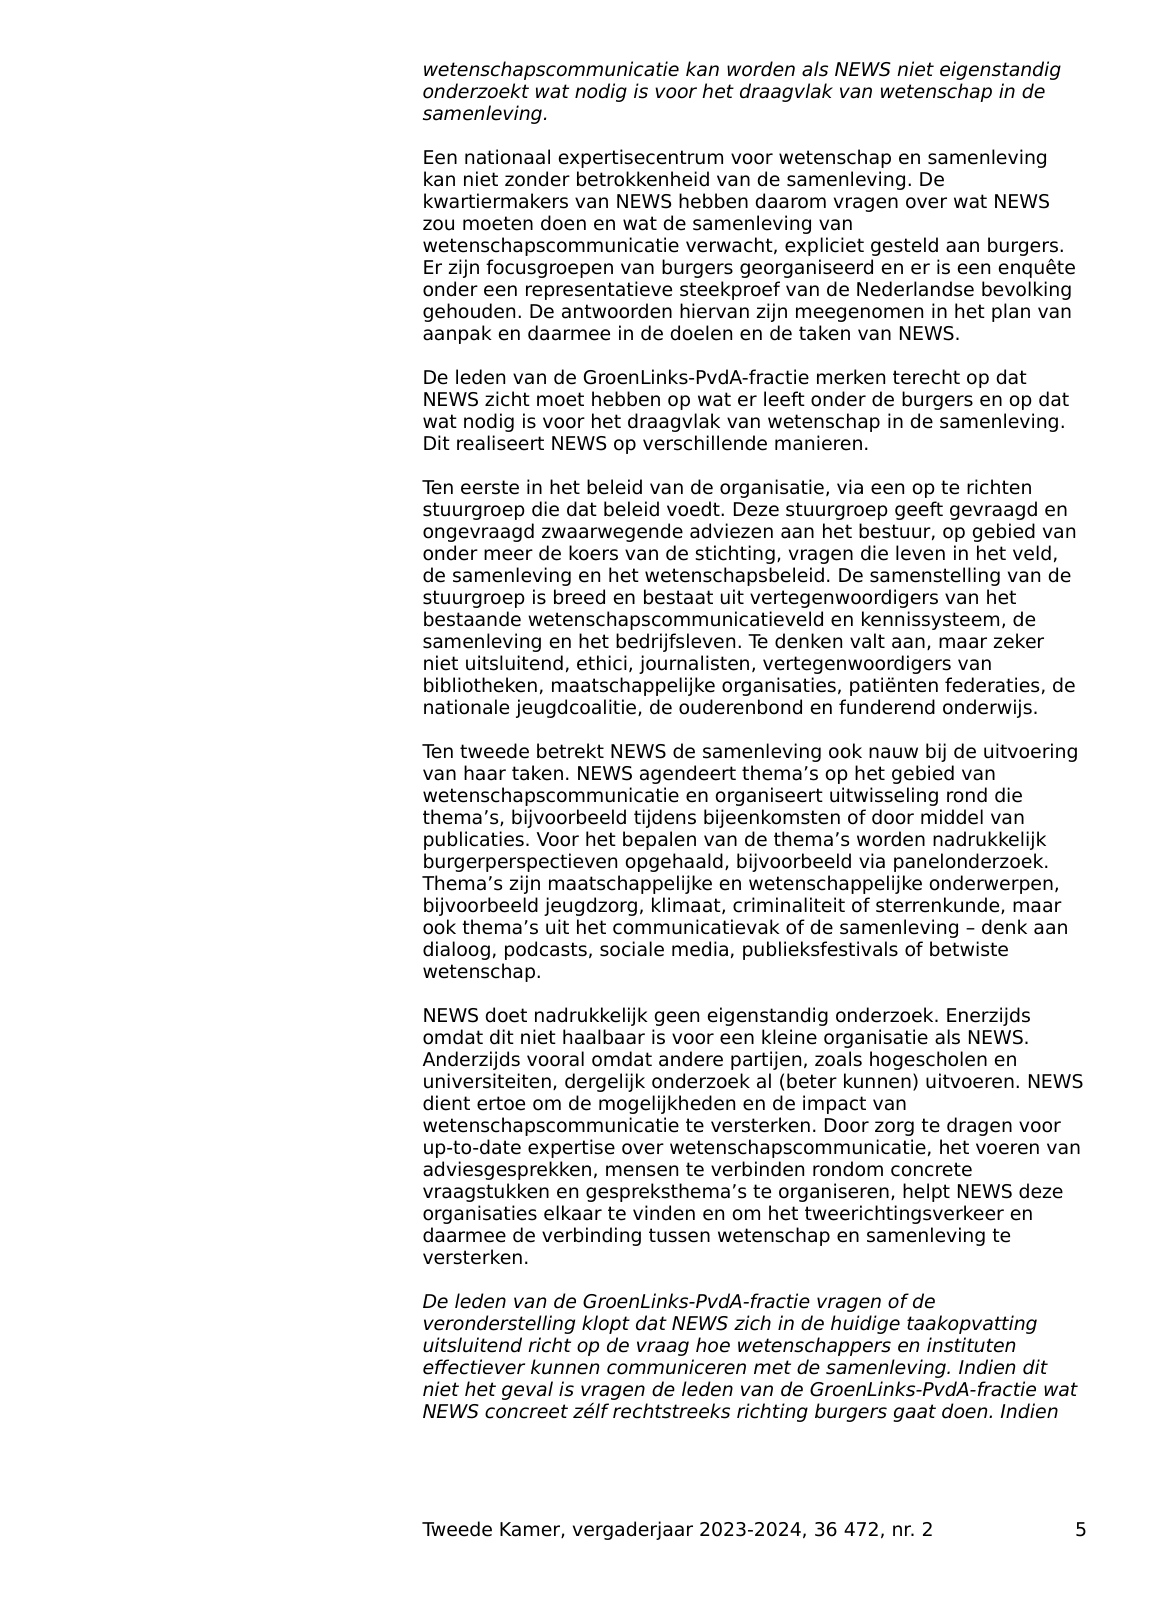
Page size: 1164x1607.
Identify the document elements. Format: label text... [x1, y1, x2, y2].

text Ten tweede betrekt NEWS de samenleving ook nauw bij de uitvoering van haar taken. NEWS agendeert thema’s op het gebied van wetenschapscommunicatie en organiseert uitwisseling rond die thema’s, bijvoorbeeld tijdens bijeenkomsten of door middel van publicaties. Voor het bepalen van de thema’s worden nadrukkelijk burgerperspectieven opgehaald, bijvoorbeeld via panelonderzoek. Thema’s zijn maatschappelijke en wetenschappelijke onderwerpen, bijvoorbeeld jeugdzorg, klimaat, criminaliteit of sterrenkunde, maar ook thema’s uit het communicatievak of de samenleving – denk aan dialoog, podcasts, sociale media, publieksfestivals of betwiste wetenschap. [422, 741, 1087, 983]
text De leden van de GroenLinks-PvdA-fractie vragen of de veronderstelling klopt dat NEWS zich in de huidige taakopvatting uitsluitend richt op de vraag hoe wetenschappers en instituten effectiever kunnen communiceren met de samenleving. Indien dit niet het geval is vragen de leden van de GroenLinks-PvdA-fractie wat NEWS concreet zélf rechtstreeks richting burgers gaat doen. Indien [422, 1291, 1087, 1423]
text wetenschapscommunicatie kan worden als NEWS niet eigenstandig onderzoekt wat nodig is voor het draagvlak van wetenschap in de samenleving. [422, 59, 1087, 125]
text Een nationaal expertisecentrum voor wetenschap en samenleving kan niet zonder betrokkenheid van de samenleving. De kwartiermakers van NEWS hebben daarom vragen over wat NEWS zou moeten doen en wat de samenleving van wetenschapscommunicatie verwacht, expliciet gesteld aan burgers. Er zijn focusgroepen van burgers georganiseerd en er is een enquête onder een representatieve steekproef van de Nederlandse bevolking gehouden. De antwoorden hiervan zijn meegenomen in het plan van aanpak en daarmee in de doelen en de taken van NEWS. [422, 147, 1087, 345]
text Ten eerste in het beleid van de organisatie, via een op te richten stuurgroep die dat beleid voedt. Deze stuurgroep geeft gevraagd en ongevraagd zwaarwegende adviezen aan het bestuur, op gebied van onder meer de koers van de stichting, vragen die leven in het veld, de samenleving en het wetenschapsbeleid. De samenstelling van de stuurgroep is breed en bestaat uit vertegenwoordigers van het bestaande wetenschapscommunicatieveld en kennissysteem, de samenleving en het bedrijfsleven. Te denken valt aan, maar zeker niet uitsluitend, ethici, journalisten, vertegenwoordigers van bibliotheken, maatschappelijke organisaties, patiënten federaties, de nationale jeugdcoalitie, de ouderenbond en funderend onderwijs. [422, 477, 1087, 719]
text De leden van de GroenLinks-PvdA-fractie merken terecht op dat NEWS zicht moet hebben op wat er leeft onder de burgers en op dat wat nodig is voor het draagvlak van wetenschap in de samenleving. Dit realiseert NEWS op verschillende manieren. [422, 367, 1087, 455]
text NEWS doet nadrukkelijk geen eigenstandig onderzoek. Enerzijds omdat dit niet haalbaar is voor een kleine organisatie als NEWS. Anderzijds vooral omdat andere partijen, zoals hogescholen en universiteiten, dergelijk onderzoek al (beter kunnen) uitvoeren. NEWS dient ertoe om de mogelijkheden en de impact van wetenschapscommunicatie te versterken. Door zorg te dragen voor up-to-date expertise over wetenschapscommunicatie, het voeren van adviesgesprekken, mensen te verbinden rondom concrete vraagstukken en gespreksthema’s te organiseren, helpt NEWS deze organisaties elkaar te vinden en om het tweerichtingsverkeer en daarmee de verbinding tussen wetenschap en samenleving te versterken. [422, 1005, 1087, 1269]
